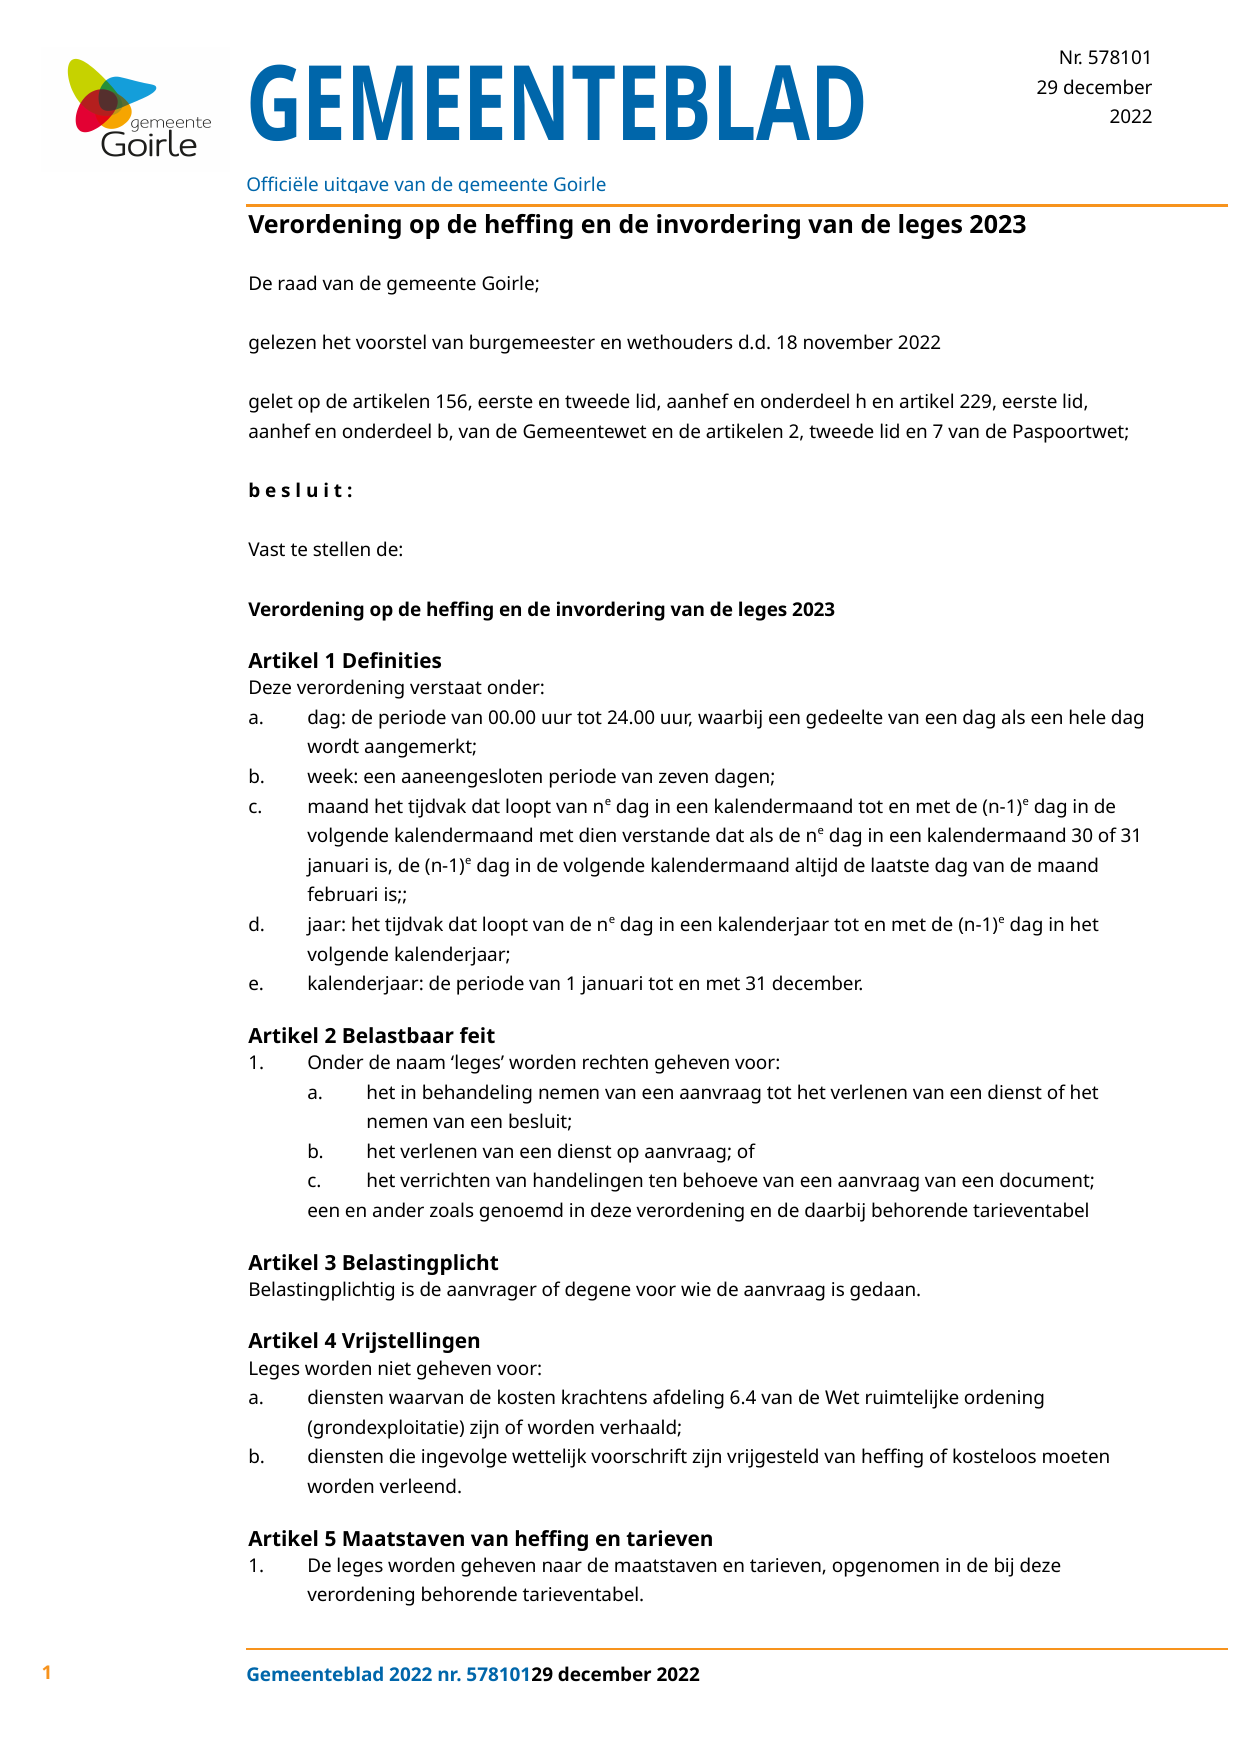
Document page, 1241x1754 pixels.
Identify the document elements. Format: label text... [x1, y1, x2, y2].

list De leges worden geheven naar de maatstaven en tarieven, opgenomen in de bij deze verordening behorende tarieventabel. [248, 1552, 1152, 1607]
text Verordening op de heffing en de invordering van de leges 2023 [248, 596, 1152, 621]
text Artikel 2 Belastbaar feit [248, 1021, 1152, 1049]
text Verordening op de heffing en de invordering van de leges 2023 [248, 207, 1152, 241]
text gelet op de artikelen 156, eerste en tweede lid, aanhef en onderdeel h en artikel 229, eerste lid, aanhef en onderdeel b, van de Gemeentewet en de artikelen 2, tweede lid en 7 van de Paspoortwet; [248, 389, 1152, 444]
list het in behandeling nemen van een aanvraag tot het verlenen van een dienst of het nemen van een besluit; [307, 1079, 1152, 1134]
text Deze verordening verstaat onder: [248, 674, 1152, 700]
list diensten waarvan de kosten krachtens afdeling 6.4 van de Wet ruimtelijke ordening (grondexploitatie) zijn of worden verhaald; [248, 1384, 1152, 1440]
picture [41, 47, 231, 172]
text Artikel 4 Vrijstellingen [248, 1326, 1152, 1355]
text Artikel 5 Maatstaven van heffing en tarieven [248, 1524, 1152, 1552]
text Vast te stellen de: [248, 537, 1152, 562]
list een en ander zoals genoemd in deze verordening en de daarbij behorende tarieventabel [248, 1197, 1152, 1223]
text Artikel 1 Definities [248, 646, 1152, 674]
text Artikel 3 Belastingplicht [248, 1248, 1152, 1276]
list Onder de naam ‘leges’ worden rechten geheven voor: [248, 1049, 1152, 1075]
text De raad van de gemeente Goirle; [248, 270, 1152, 296]
text b e s l u i t : [248, 477, 1152, 503]
text Leges worden niet geheven voor: [248, 1355, 1152, 1381]
list dag: de periode van 00.00 uur tot 24.00 uur, waarbij een gedeelte van een dag als een hele dag wordt aangemerkt; [248, 704, 1152, 759]
list kalenderjaar: de periode van 1 januari tot en met 31 december. [248, 970, 1152, 996]
text gelezen het voorstel van burgemeester en wethouders d.d. 18 november 2022 [248, 329, 1152, 355]
list maand het tijdvak dat loopt van ne dag in een kalendermaand tot en met de (n-1)e dag in de volgende kalendermaand met dien verstande dat als de ne dag in een kalendermaand 30 of 31 januari is, de (n-1)e dag in de volgende kalendermaand altijd de laatste dag van de maand februari is;; [248, 793, 1152, 907]
list week: een aaneengesloten periode van zeven dagen; [248, 763, 1152, 789]
list het verlenen van een dienst op aanvraag; of [307, 1138, 1152, 1164]
list jaar: het tijdvak dat loopt van de ne dag in een kalenderjaar tot en met de (n-1)e dag in het volgende kalenderjaar; [248, 911, 1152, 967]
text Belastingplichtig is de aanvrager of degene voor wie de aanvraag is gedaan. [248, 1276, 1152, 1302]
list diensten die ingevolge wettelijk voorschrift zijn vrijgesteld van heffing of kosteloos moeten worden verleend. [248, 1444, 1152, 1499]
list het verrichten van handelingen ten behoeve van een aanvraag van een document; [307, 1168, 1152, 1193]
